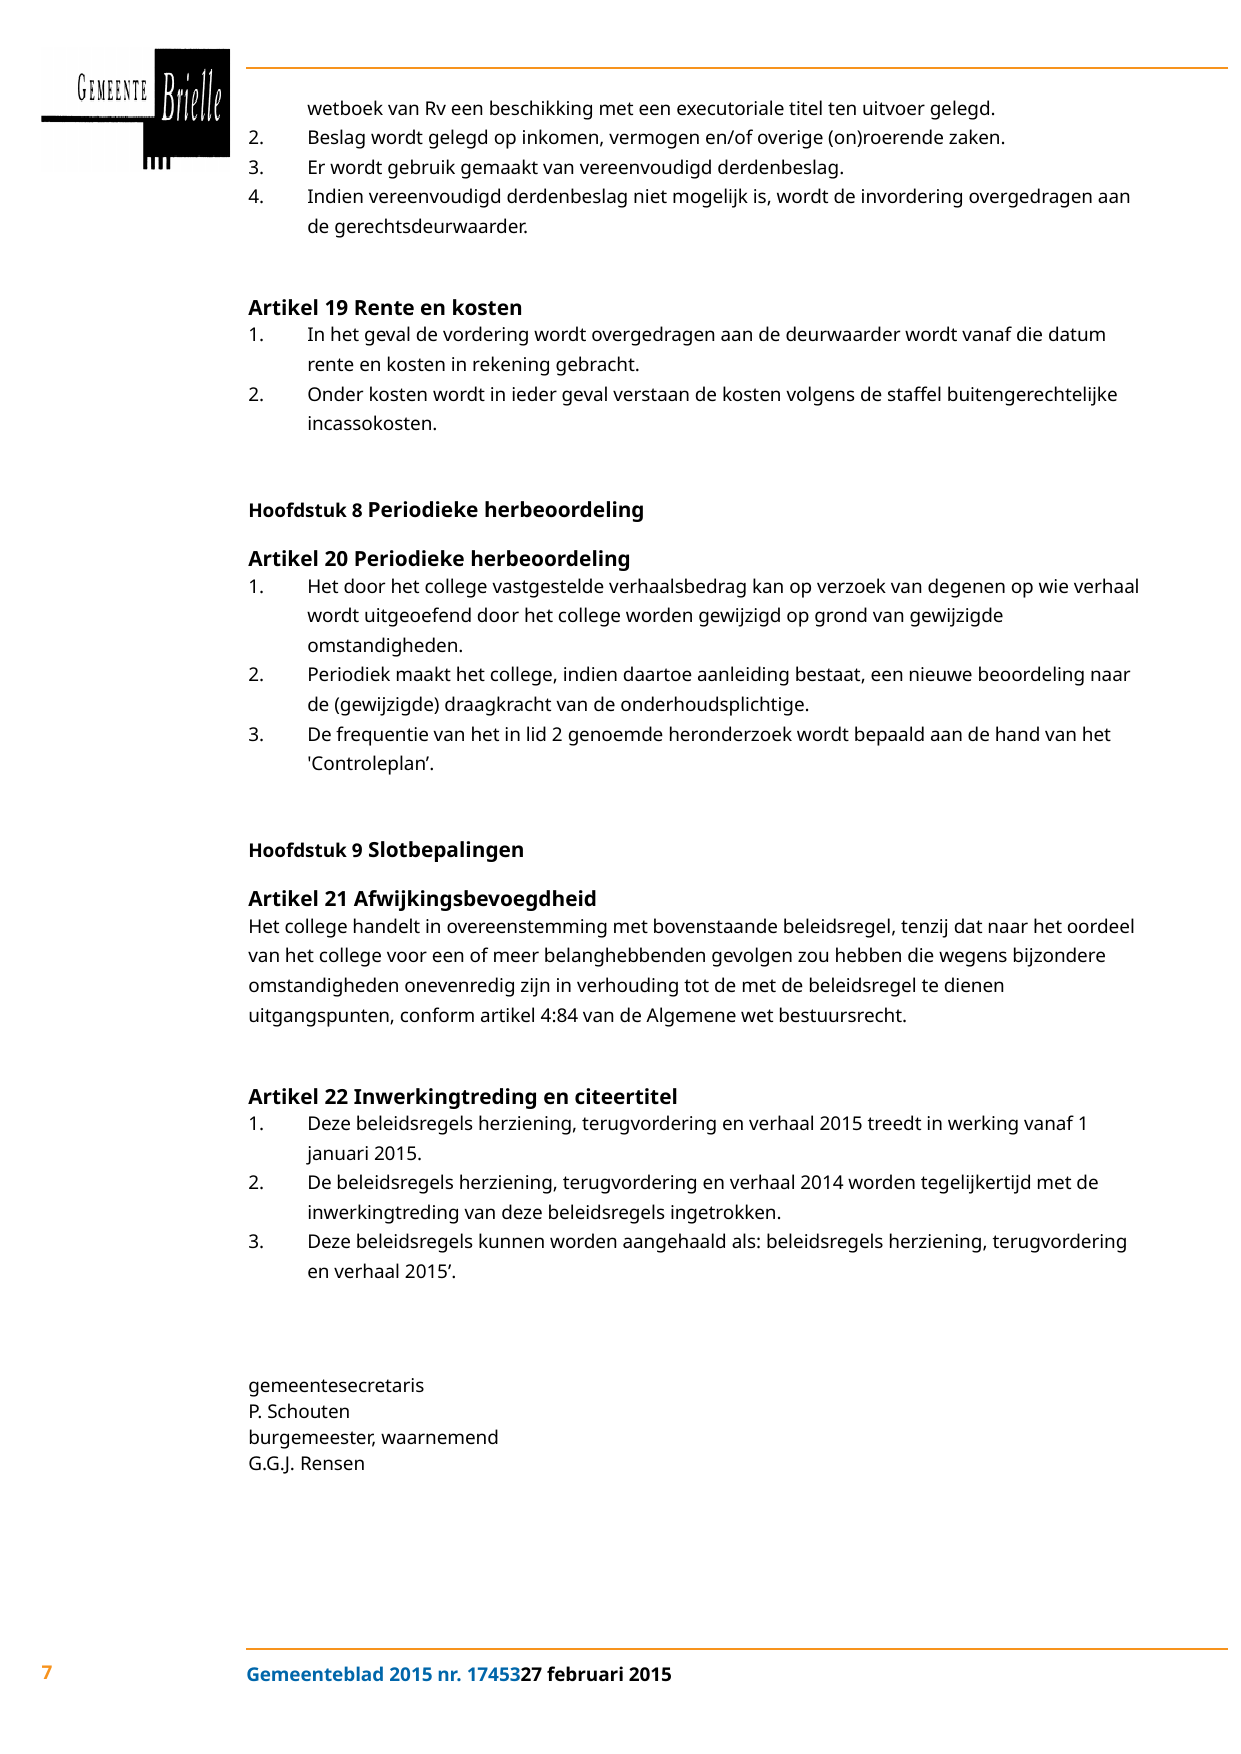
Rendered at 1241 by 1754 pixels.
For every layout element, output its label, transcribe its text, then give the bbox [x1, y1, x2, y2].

list Periodiek maakt het college, indien daartoe aanleiding bestaat, een nieuwe beoordeling naar de (gewijzigde) draagkracht van de onderhoudsplichtige. [248, 662, 1152, 717]
text G.G.J. Rensen [248, 1450, 1152, 1476]
text Het college handelt in overeenstemming met bovenstaande beleidsregel, tenzij dat naar het oordeel van het college voor een of meer belanghebbenden gevolgen zou hebben die wegens bijzondere omstandigheden onevenredig zijn in verhouding tot de met de beleidsregel te dienen uitgangspunten, conform artikel 4:84 van de Algemene wet bestuursrecht. [248, 913, 1152, 1027]
text Hoofdstuk 8 Periodieke herbeoordeling [248, 495, 1152, 524]
text Artikel 22 Inwerkingtreding en citeertitel [248, 1082, 1152, 1110]
list Het door het college vastgestelde verhaalsbedrag kan op verzoek van degenen op wie verhaal wordt uitgeoefend door het college worden gewijzigd op grond van gewijzigde omstandigheden. [248, 573, 1152, 658]
list Deze beleidsregels herziening, terugvordering en verhaal 2015 treedt in werking vanaf 1 januari 2015. [248, 1110, 1152, 1166]
list De beleidsregels herziening, terugvordering en verhaal 2014 worden tegelijkertijd met de inwerkingtreding van deze beleidsregels ingetrokken. [248, 1169, 1152, 1225]
list Er wordt gebruik gemaakt van vereenvoudigd derdenbeslag. [248, 154, 1152, 180]
text Artikel 21 Afwijkingsbevoegdheid [248, 884, 1152, 913]
text Hoofdstuk 9 Slotbepalingen [248, 835, 1152, 864]
text gemeentesecretaris [248, 1373, 1152, 1398]
list In het geval de vordering wordt overgedragen aan de deurwaarder wordt vanaf die datum rente en kosten in rekening gebracht. [248, 322, 1152, 377]
list De frequentie van het in lid 2 genoemde heronderzoek wordt bepaald aan de hand van het 'Controleplan’. [248, 721, 1152, 776]
list wetboek van Rv een beschikking met een executoriale titel ten uitvoer gelegd. [248, 95, 1152, 121]
list Deze beleidsregels kunnen worden aangehaald als: beleidsregels herziening, terugvordering en verhaal 2015’. [248, 1228, 1152, 1284]
text Artikel 20 Periodieke herbeoordeling [248, 544, 1152, 573]
list Beslag wordt gelegd op inkomen, vermogen en/of overige (on)roerende zaken. [248, 124, 1152, 150]
text Artikel 19 Rente en kosten [248, 293, 1152, 322]
list Indien vereenvoudigd derdenbeslag niet mogelijk is, wordt de invordering overgedragen aan de gerechtsdeurwaarder. [248, 183, 1152, 239]
list Onder kosten wordt in ieder geval verstaan de kosten volgens de staffel buitengerechtelijke incassokosten. [248, 381, 1152, 436]
text burgemeester, waarnemend [248, 1424, 1152, 1450]
text P. Schouten [248, 1398, 1152, 1424]
picture [41, 47, 231, 172]
